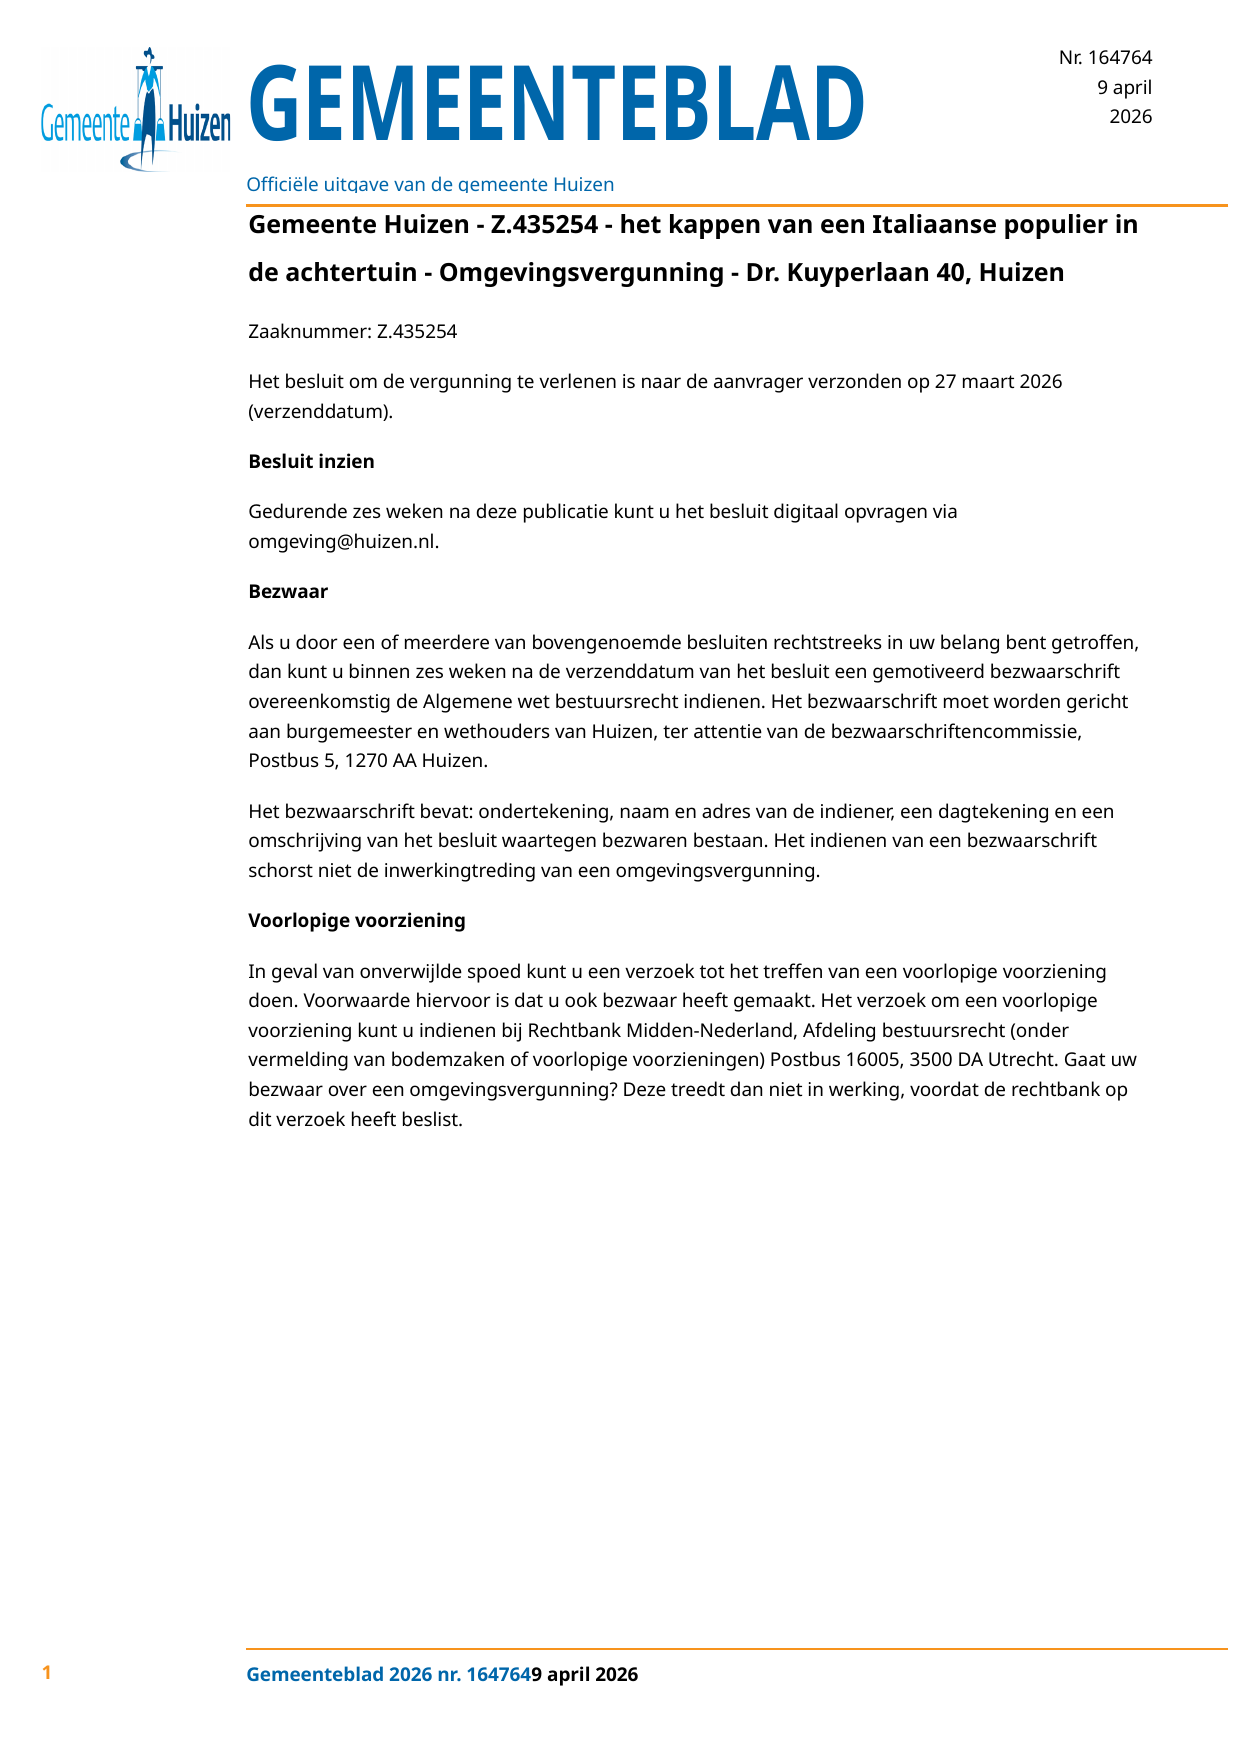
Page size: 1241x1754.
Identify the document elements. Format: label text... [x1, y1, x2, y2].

text Gedurende zes weken na deze publicatie kunt u het besluit digitaal opvragen via omgeving@huizen.nl. [248, 499, 1152, 554]
text Het besluit om de vergunning te verlenen is naar de aanvrager verzonden op 27 maart 2026 (verzenddatum). [248, 368, 1152, 424]
text Als u door een of meerdere van bovengenoemde besluiten rechtstreeks in uw belang bent getroffen, dan kunt u binnen zes weken na de verzenddatum van het besluit een gemotiveerd bezwaarschrift overeenkomstig de Algemene wet bestuursrecht indienen. Het bezwaarschrift moet worden gericht aan burgemeester en wethouders van Huizen, ter attentie van de bezwaarschriftencommissie, Postbus 5, 1270 AA Huizen. [248, 629, 1152, 773]
picture [41, 47, 231, 172]
text In geval van onverwijlde spoed kunt u een verzoek tot het treffen van een voorlopige voorziening doen. Voorwaarde hiervoor is dat u ook bezwaar heeft gemaakt. Het verzoek om een voorlopige voorziening kunt u indienen bij Rechtbank Midden-Nederland, Afdeling bestuursrecht (onder vermelding van bodemzaken of voorlopige voorzieningen) Postbus 16005, 3500 DA Utrecht. Gaat uw bezwaar over een omgevingsvergunning? Deze treedt dan niet in werking, voordat de rechtbank op dit verzoek heeft beslist. [248, 958, 1152, 1132]
text Bezwaar [248, 579, 1152, 604]
text Het bezwaarschrift bevat: ondertekening, naam en adres van de indiener, een dagtekening en een omschrijving van het besluit waartegen bezwaren bestaan. Het indienen van een bezwaarschrift schorst niet de inwerkingtreding van een omgevingsvergunning. [248, 798, 1152, 883]
text Zaaknummer: Z.435254 [248, 318, 1152, 344]
text Voorlopige voorziening [248, 907, 1152, 933]
text Gemeente Huizen - Z.435254 - het kappen van een Italiaanse populier in de achtertuin - Omgevingsvergunning - Dr. Kuyperlaan 40, Huizen [248, 207, 1152, 288]
text Besluit inzien [248, 448, 1152, 474]
